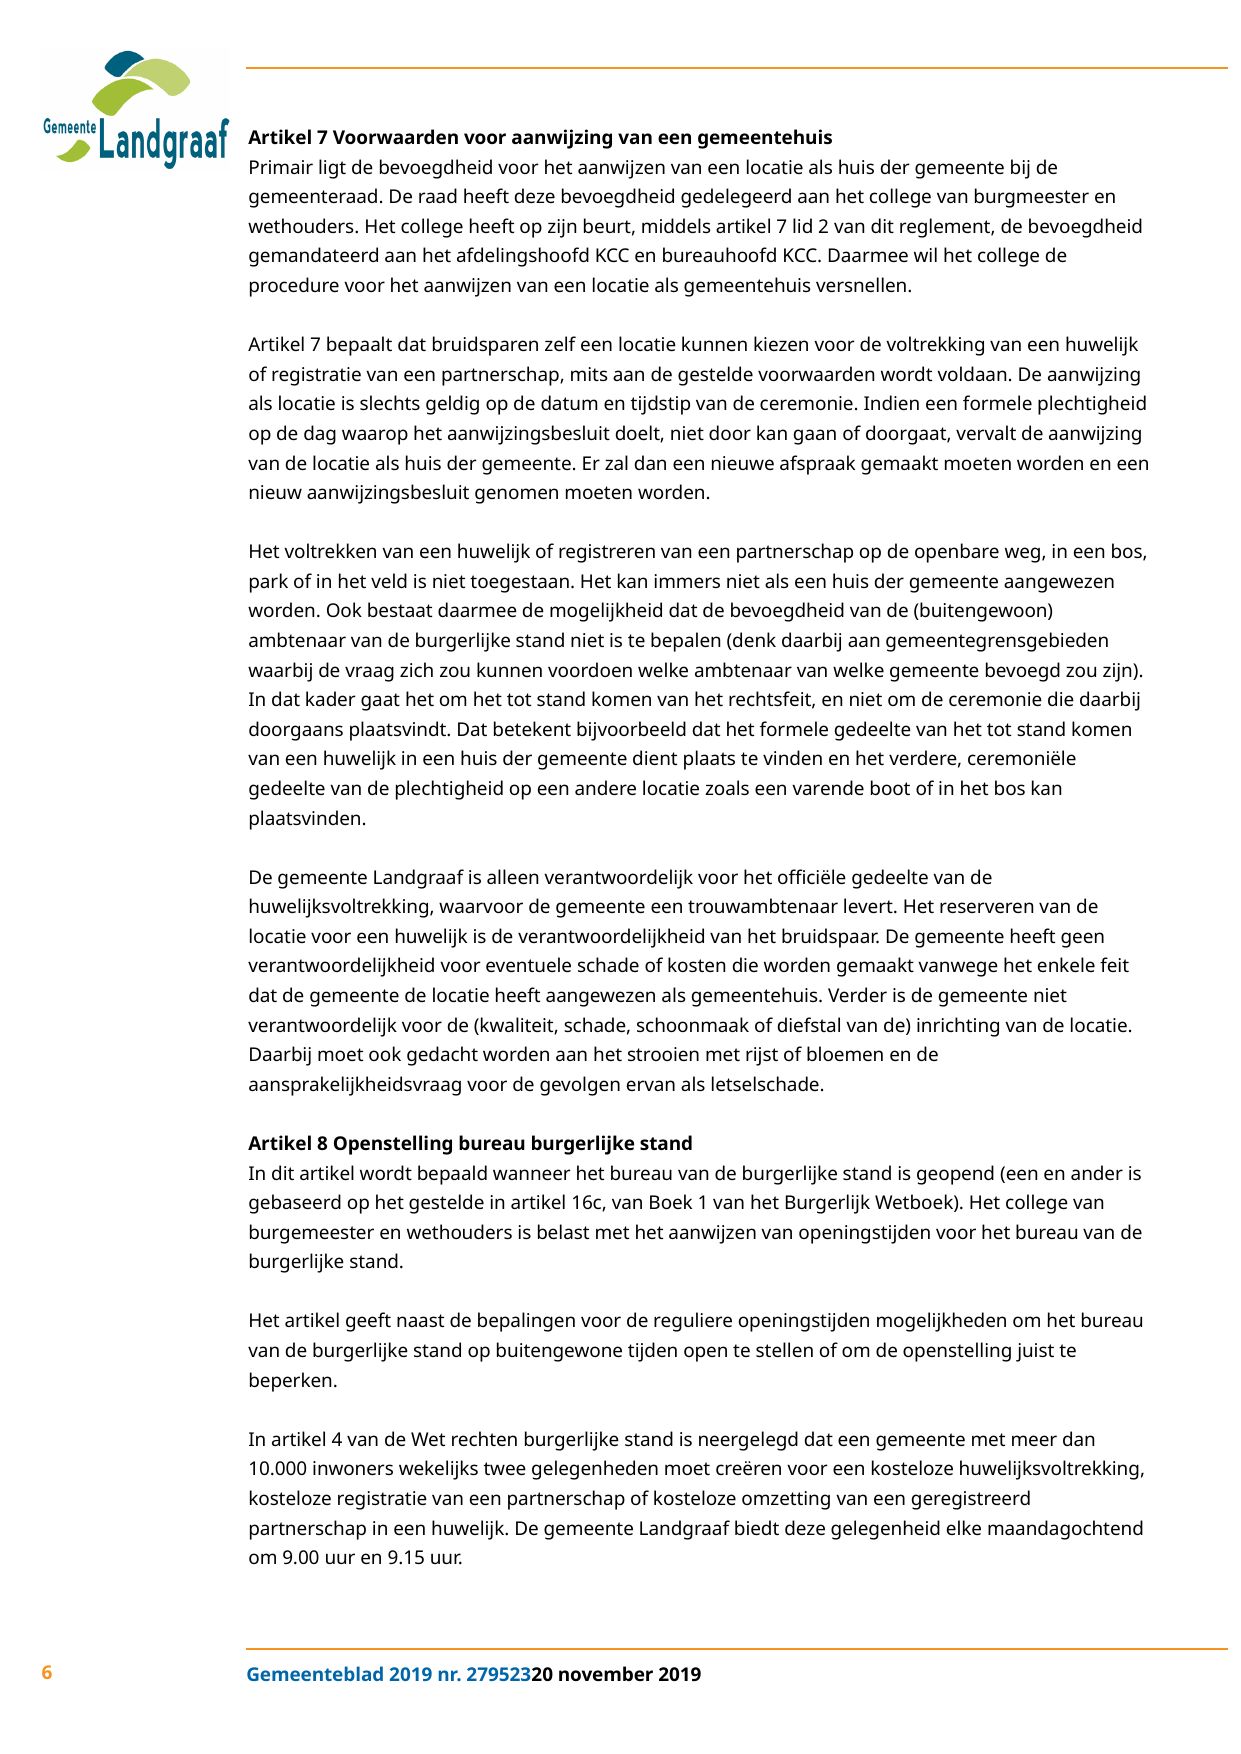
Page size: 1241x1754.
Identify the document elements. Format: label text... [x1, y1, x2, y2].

text Artikel 7 Voorwaarden voor aanwijzing van een gemeentehuis [248, 124, 1152, 150]
text Het voltrekken van een huwelijk of registreren van een partnerschap op de openbare weg, in een bos, park of in het veld is niet toegestaan. Het kan immers niet als een huis der gemeente aangewezen worden. Ook bestaat daarmee de mogelijkheid dat de bevoegdheid van de (buitengewoon) ambtenaar van de burgerlijke stand niet is te bepalen (denk daarbij aan gemeentegrensgebieden waarbij de vraag zich zou kunnen voordoen welke ambtenaar van welke gemeente bevoegd zou zijn). In dat kader gaat het om het tot stand komen van het rechtsfeit, en niet om de ceremonie die daarbij doorgaans plaatsvindt. Dat betekent bijvoorbeeld dat het formele gedeelte van het tot stand komen van een huwelijk in een huis der gemeente dient plaats te vinden en het verdere, ceremoniële gedeelte van de plechtigheid op een andere locatie zoals een varende boot of in het bos kan plaatsvinden. [248, 538, 1152, 831]
text Het artikel geeft naast de bepalingen voor de reguliere openingstijden mogelijkheden om het bureau van de burgerlijke stand op buitengewone tijden open te stellen of om de openstelling juist te beperken. [248, 1308, 1152, 1393]
text Primair ligt de bevoegdheid voor het aanwijzen van een locatie als huis der gemeente bij de gemeenteraad. De raad heeft deze bevoegdheid gedelegeerd aan het college van burgmeester en wethouders. Het college heeft op zijn beurt, middels artikel 7 lid 2 van dit reglement, de bevoegdheid gemandateerd aan het afdelingshoofd KCC en bureauhoofd KCC. Daarmee wil het college de procedure voor het aanwijzen van een locatie als gemeentehuis versnellen. [248, 154, 1152, 298]
text In artikel 4 van de Wet rechten burgerlijke stand is neergelegd dat een gemeente met meer dan 10.000 inwoners wekelijks twee gelegenheden moet creëren voor een kosteloze huwelijksvoltrekking, kosteloze registratie van een partnerschap of kosteloze omzetting van een geregistreerd partnerschap in een huwelijk. De gemeente Landgraaf biedt deze gelegenheid elke maandagochtend om 9.00 uur en 9.15 uur. [248, 1426, 1152, 1570]
text De gemeente Landgraaf is alleen verantwoordelijk voor het officiële gedeelte van de huwelijksvoltrekking, waarvoor de gemeente een trouwambtenaar levert. Het reserveren van de locatie voor een huwelijk is de verantwoordelijkheid van het bruidspaar. De gemeente heeft geen verantwoordelijkheid voor eventuele schade of kosten die worden gemaakt vanwege het enkele feit dat de gemeente de locatie heeft aangewezen als gemeentehuis. Verder is de gemeente niet verantwoordelijk voor de (kwaliteit, schade, schoonmaak of diefstal van de) inrichting van de locatie. Daarbij moet ook gedacht worden aan het strooien met rijst of bloemen en de aansprakelijkheidsvraag voor de gevolgen ervan als letselschade. [248, 864, 1152, 1097]
text In dit artikel wordt bepaald wanneer het bureau van de burgerlijke stand is geopend (een en ander is gebaseerd op het gestelde in artikel 16c, van Boek 1 van het Burgerlijk Wetboek). Het college van burgemeester en wethouders is belast met het aanwijzen van openingstijden voor het bureau van de burgerlijke stand. [248, 1160, 1152, 1274]
text Artikel 7 bepaalt dat bruidsparen zelf een locatie kunnen kiezen voor de voltrekking van een huwelijk of registratie van een partnerschap, mits aan de gestelde voorwaarden wordt voldaan. De aanwijzing als locatie is slechts geldig op de datum en tijdstip van de ceremonie. Indien een formele plechtigheid op de dag waarop het aanwijzingsbesluit doelt, niet door kan gaan of doorgaat, vervalt de aanwijzing van de locatie als huis der gemeente. Er zal dan een nieuwe afspraak gemaakt moeten worden en een nieuw aanwijzingsbesluit genomen moeten worden. [248, 331, 1152, 505]
picture [41, 47, 231, 172]
text Artikel 8 Openstelling bureau burgerlijke stand [248, 1130, 1152, 1156]
